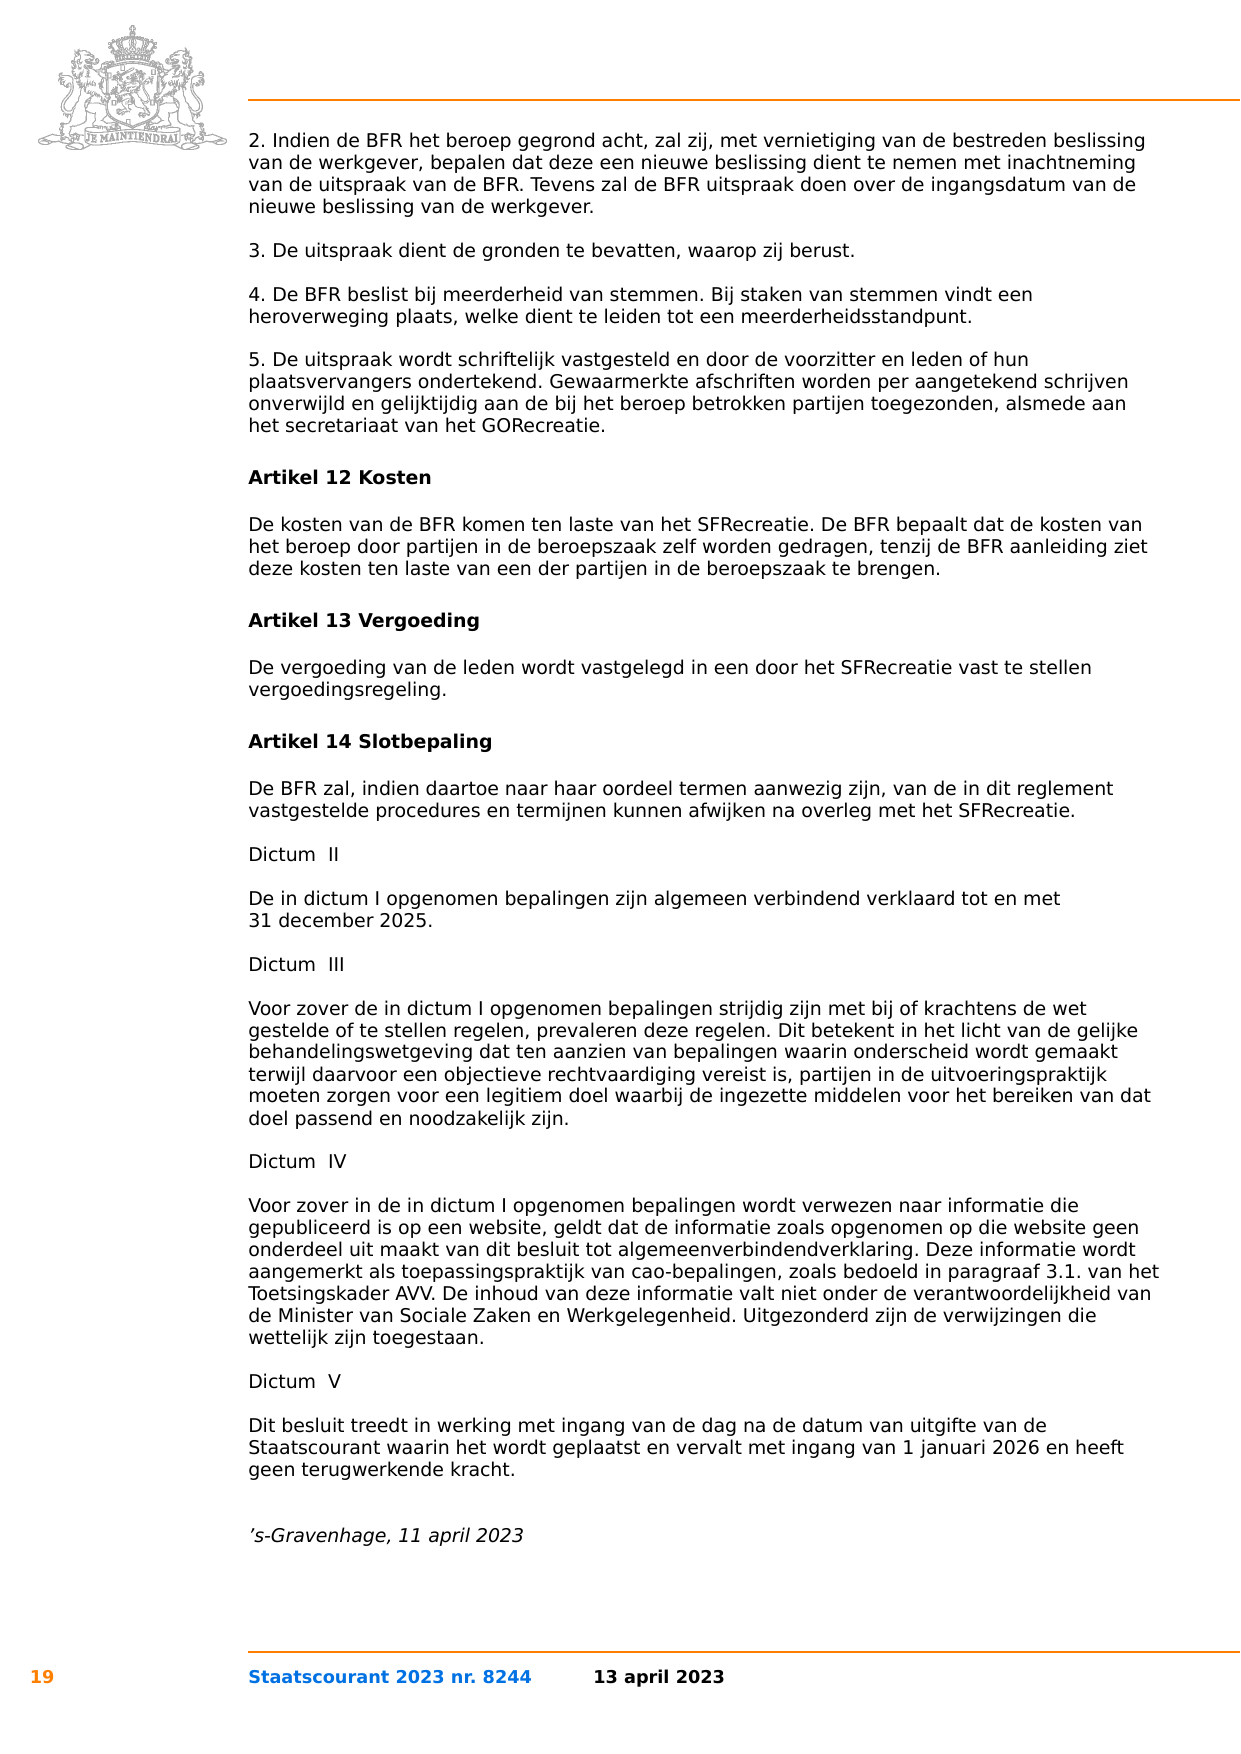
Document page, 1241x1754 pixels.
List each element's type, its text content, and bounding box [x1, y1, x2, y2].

text Dit besluit treedt in werking met ingang van de dag na de datum van uitgifte van de Staatscourant waarin het wordt geplaatst en vervalt met ingang van 1 januari 2026 en heeft geen terugwerkende kracht. [248, 1415, 1163, 1481]
text 4. De BFR beslist bij meerderheid van stemmen. Bij staken van stemmen vindt een heroverweging plaats, welke dient te leiden tot een meerderheidsstandpunt. [248, 283, 1163, 327]
text Dictum V [248, 1371, 1163, 1393]
subtitle Artikel 13 Vergoeding [248, 610, 1163, 632]
text De kosten van de BFR komen ten laste van het SFRecreatie. De BFR bepaalt dat de kosten van het beroep door partijen in de beroepszaak zelf worden gedragen, tenzij de BFR aanleiding ziet deze kosten ten laste van een der partijen in de beroepszaak te brengen. [248, 514, 1163, 580]
text Voor zover de in dictum I opgenomen bepalingen strijdig zijn met bij of krachtens de wet gestelde of te stellen regelen, prevaleren deze regelen. Dit betekent in het licht van de gelijke behandelingswetgeving dat ten aanzien van bepalingen waarin onderscheid wordt gemaakt terwijl daarvoor een objectieve rechtvaardiging vereist is, partijen in de uitvoeringspraktijk moeten zorgen voor een legitiem doel waarbij de ingezette middelen voor het bereiken van dat doel passend en noodzakelijk zijn. [248, 997, 1163, 1129]
text De vergoeding van de leden wordt vastgelegd in een door het SFRecreatie vast te stellen vergoedingsregeling. [248, 657, 1163, 701]
text Dictum III [248, 954, 1163, 976]
text De BFR zal, indien daartoe naar haar oordeel termen aanwezig zijn, van de in dit reglement vastgestelde procedures en termijnen kunnen afwijken na overleg met het SFRecreatie. [248, 778, 1163, 822]
text 5. De uitspraak wordt schriftelijk vastgesteld en door de voorzitter en leden of hun plaatsvervangers ondertekend. Gewaarmerkte afschriften worden per aangetekend schrijven onverwijld en gelijktijdig aan de bij het beroep betrokken partijen toegezonden, alsmede aan het secretariaat van het GORecreatie. [248, 349, 1163, 437]
text Dictum II [248, 844, 1163, 866]
text ’s-Gravenhage, 11 april 2023 [248, 1524, 1163, 1546]
subtitle Artikel 14 Slotbepaling [248, 731, 1163, 753]
text Voor zover in de in dictum I opgenomen bepalingen wordt verwezen naar informatie die gepubliceerd is op een website, geldt dat de informatie zoals opgenomen op die website geen onderdeel uit maakt van dit besluit tot algemeenverbindendverklaring. Deze informatie wordt aangemerkt als toepassingspraktijk van cao-bepalingen, zoals bedoeld in paragraaf 3.1. van het Toetsingskader AVV. De inhoud van deze informatie valt niet onder de verantwoordelijkheid van de Minister van Sociale Zaken en Werkgelegenheid. Uitgezonderd zijn de verwijzingen die wettelijk zijn toegestaan. [248, 1195, 1163, 1349]
text Dictum IV [248, 1151, 1163, 1173]
text 3. De uitspraak dient de gronden te bevatten, waarop zij berust. [248, 240, 1163, 262]
subtitle Artikel 12 Kosten [248, 467, 1163, 489]
picture [38, 25, 227, 150]
text 2. Indien de BFR het beroep gegrond acht, zal zij, met vernietiging van de bestreden beslissing van de werkgever, bepalen dat deze een nieuwe beslissing dient te nemen met inachtneming van de uitspraak van de BFR. Tevens zal de BFR uitspraak doen over de ingangsdatum van de nieuwe beslissing van de werkgever. [248, 130, 1163, 218]
text De in dictum I opgenomen bepalingen zijn algemeen verbindend verklaard tot en met 31 december 2025. [248, 888, 1163, 932]
